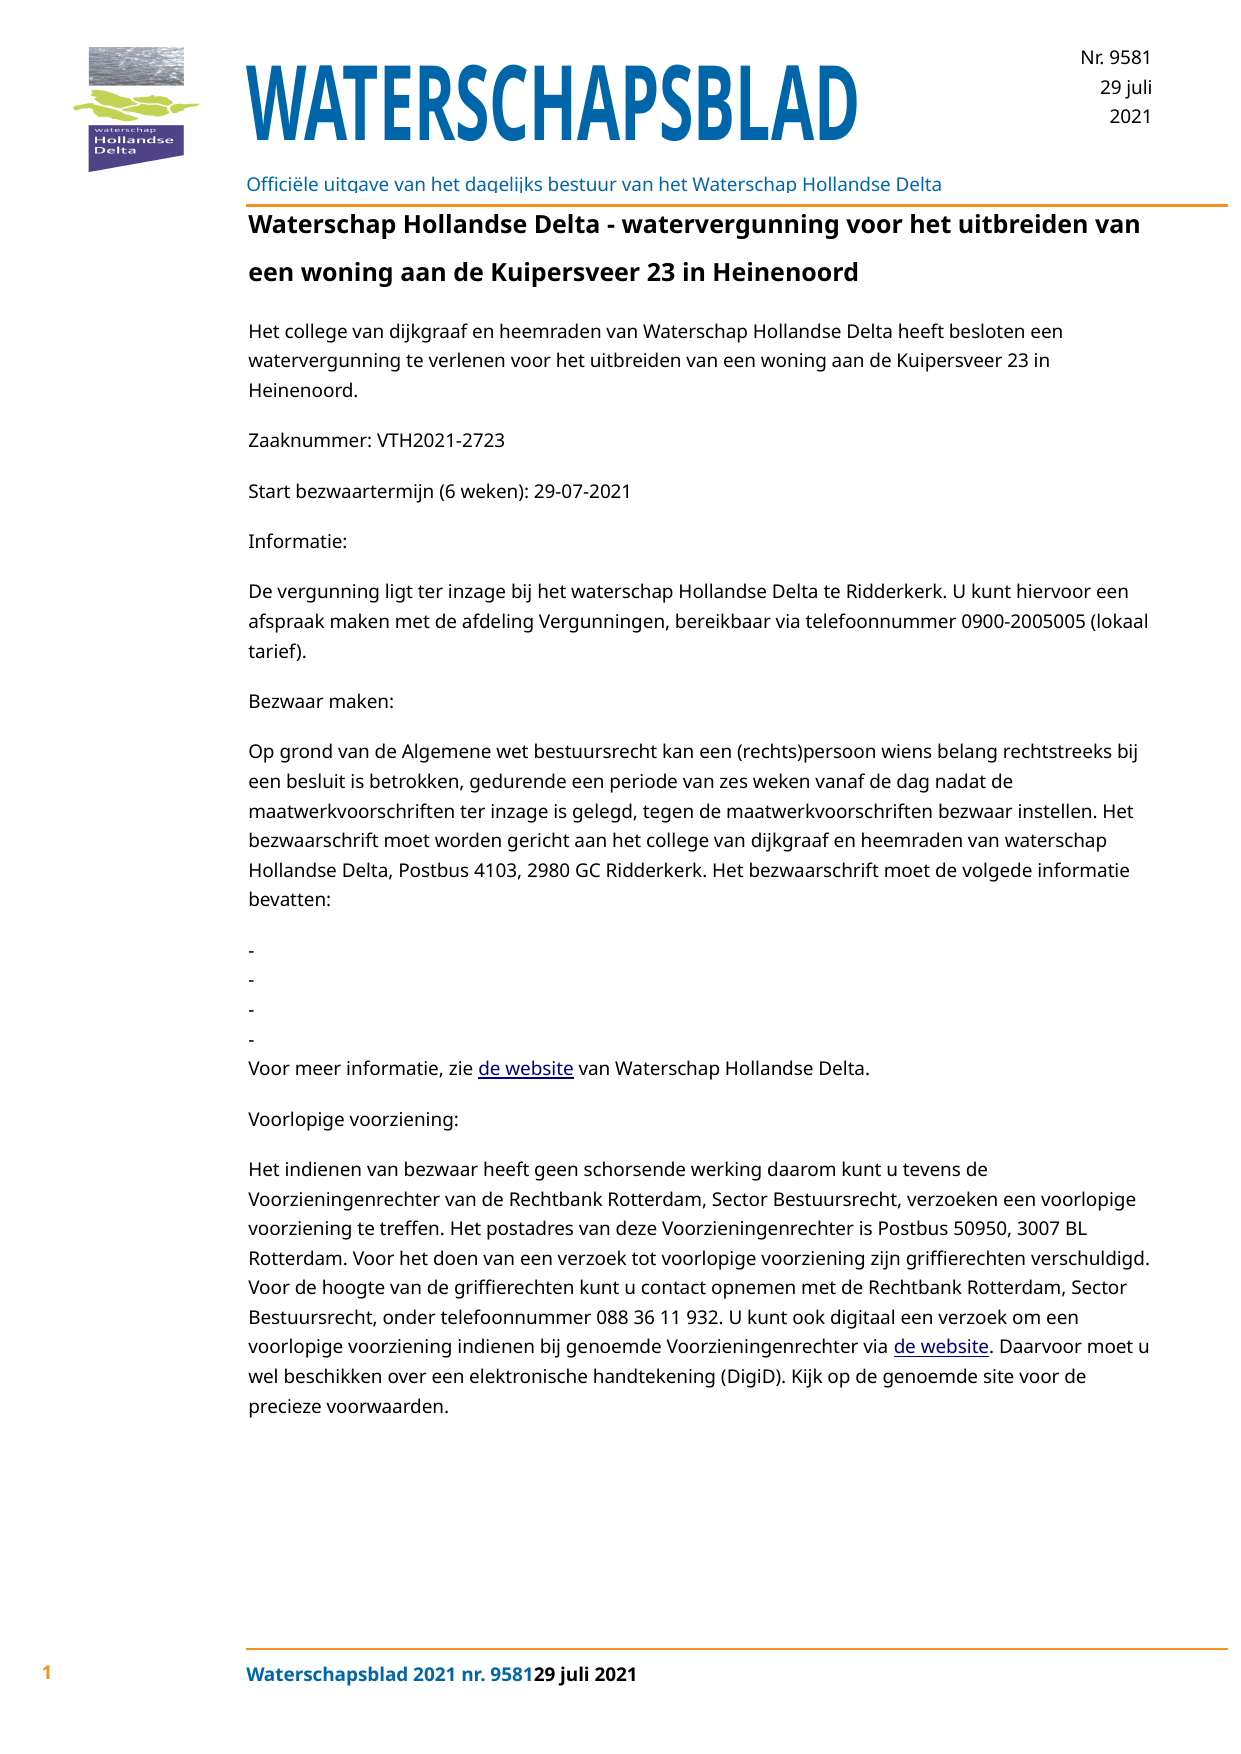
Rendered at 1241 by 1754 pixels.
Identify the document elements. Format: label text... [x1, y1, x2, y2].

picture [41, 47, 231, 172]
text Voor meer informatie, zie de website van Waterschap Hollandse Delta. [248, 1055, 1152, 1081]
text Op grond van de Algemene wet bestuursrecht kan een (rechts)persoon wiens belang rechtstreeks bij een besluit is betrokken, gedurende een periode van zes weken vanaf de dag nadat de maatwerkvoorschriften ter inzage is gelegd, tegen de maatwerkvoorschriften bezwaar instellen. Het bezwaarschrift moet worden gericht aan het college van dijkgraaf en heemraden van waterschap Hollandse Delta, Postbus 4103, 2980 GC Ridderkerk. Het bezwaarschrift moet de volgede informatie bevatten: [248, 739, 1152, 912]
text De vergunning ligt ter inzage bij het waterschap Hollandse Delta te Ridderkerk. U kunt hiervoor een afspraak maken met de afdeling Vergunningen, bereikbaar via telefoonnummer 0900-2005005 (lokaal tarief). [248, 579, 1152, 664]
text Informatie: [248, 528, 1152, 554]
text Waterschap Hollandse Delta - watervergunning voor het uitbreiden van een woning aan de Kuipersveer 23 in Heinenoord [248, 207, 1152, 288]
text Bezwaar maken: [248, 688, 1152, 714]
text Zaaknummer: VTH2021-2723 [248, 427, 1152, 453]
text Start bezwaartermijn (6 weken): 29-07-2021 [248, 478, 1152, 504]
text Het indienen van bezwaar heeft geen schorsende werking daarom kunt u tevens de Voorzieningenrechter van de Rechtbank Rotterdam, Sector Bestuursrecht, verzoeken een voorlopige voorziening te treffen. Het postadres van deze Voorzieningenrechter is Postbus 50950, 3007 BL Rotterdam. Voor het doen van een verzoek tot voorlopige voorziening zijn griffierechten verschuldigd. Voor de hoogte van de griffierechten kunt u contact opnemen met de Rechtbank Rotterdam, Sector Bestuursrecht, onder telefoonnummer 088 36 11 932. U kunt ook digitaal een verzoek om een voorlopige voorziening indienen bij genoemde Voorzieningenrechter via de website. Daarvoor moet u wel beschikken over een elektronische handtekening (DigiD). Kijk op de genoemde site voor de precieze voorwaarden. [248, 1156, 1152, 1419]
text Voorlopige voorziening: [248, 1106, 1152, 1132]
text Het college van dijkgraaf en heemraden van Waterschap Hollandse Delta heeft besloten een watervergunning te verlenen voor het uitbreiden van een woning aan de Kuipersveer 23 in Heinenoord. [248, 318, 1152, 403]
